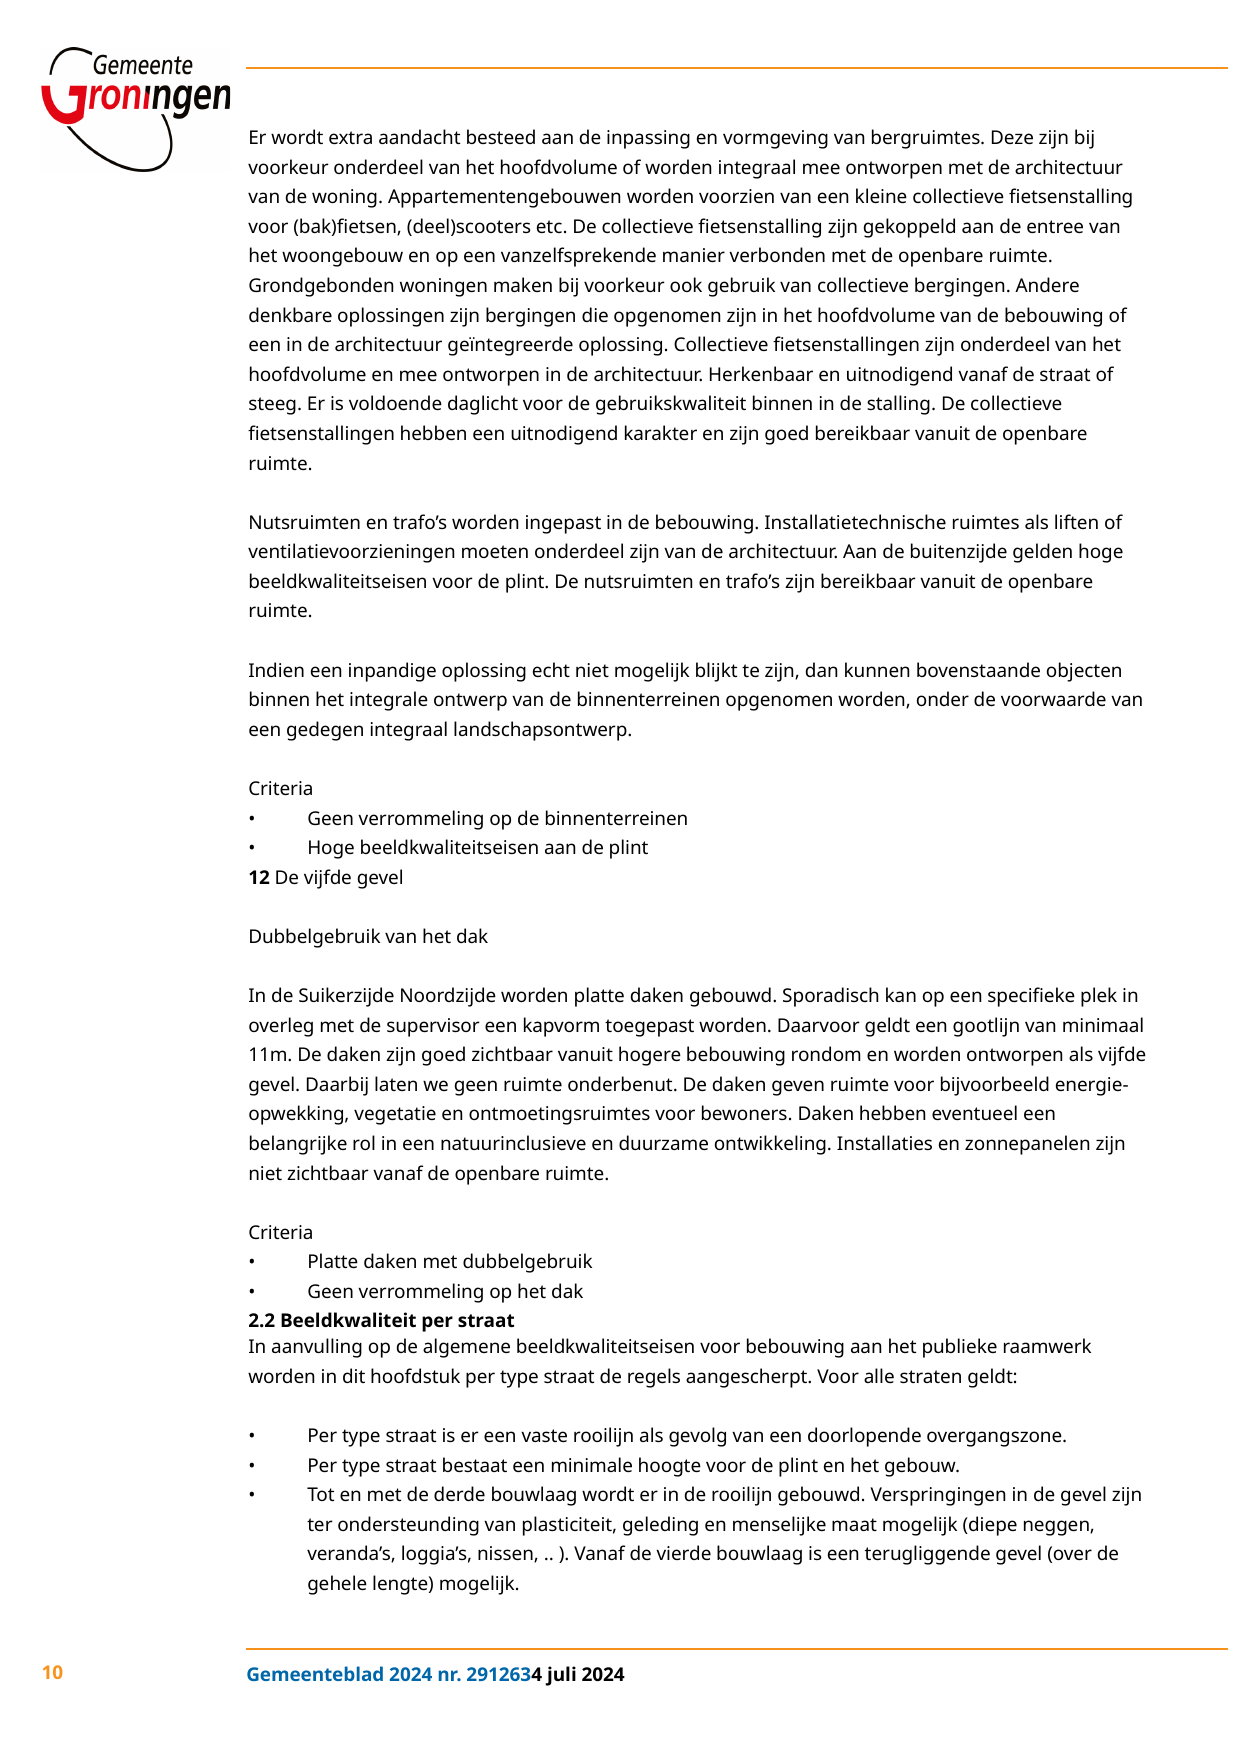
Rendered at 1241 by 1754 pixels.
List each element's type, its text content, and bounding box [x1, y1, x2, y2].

picture [41, 47, 231, 172]
text Dubbelgebruik van het dak [248, 923, 1152, 949]
list Platte daken met dubbelgebruik [248, 1248, 1152, 1274]
text In aanvulling op de algemene beeldkwaliteitseisen voor bebouwing aan het publieke raamwerk worden in dit hoofdstuk per type straat de regels aangescherpt. Voor alle straten geldt: [248, 1333, 1152, 1389]
text 12 De vijfde gevel [248, 864, 1152, 890]
text Nutsruimten en trafo’s worden ingepast in de bebouwing. Installatietechnische ruimtes als liften of ventilatievoorzieningen moeten onderdeel zijn van de architectuur. Aan de buitenzijde gelden hoge beeldkwaliteitseisen voor de plint. De nutsruimten en trafo’s zijn bereikbaar vanuit de openbare ruimte. [248, 509, 1152, 623]
text Indien een inpandige oplossing echt niet mogelijk blijkt te zijn, dan kunnen bovenstaande objecten binnen het integrale ontwerp van de binnenterreinen opgenomen worden, onder de voorwaarde van een gedegen integraal landschapsontwerp. [248, 657, 1152, 742]
list Hoge beeldkwaliteitseisen aan de plint [248, 834, 1152, 860]
list Per type straat is er een vaste rooilijn als gevolg van een doorlopende overgangszone. [248, 1422, 1152, 1448]
text Er wordt extra aandacht besteed aan de inpassing en vormgeving van bergruimtes. Deze zijn bij voorkeur onderdeel van het hoofdvolume of worden integraal mee ontworpen met de architectuur van de woning. Appartementengebouwen worden voorzien van een kleine collectieve fietsenstalling voor (bak)fietsen, (deel)scooters etc. De collectieve fietsenstalling zijn gekoppeld aan de entree van het woongebouw en op een vanzelfsprekende manier verbonden met de openbare ruimte. Grondgebonden woningen maken bij voorkeur ook gebruik van collectieve bergingen. Andere denkbare oplossingen zijn bergingen die opgenomen zijn in het hoofdvolume van de bebouwing of een in de architectuur geïntegreerde oplossing. Collectieve fietsenstallingen zijn onderdeel van het hoofdvolume en mee ontworpen in de architectuur. Herkenbaar en uitnodigend vanaf de straat of steeg. Er is voldoende daglicht voor de gebruikskwaliteit binnen in de stalling. De collectieve fietsenstallingen hebben een uitnodigend karakter en zijn goed bereikbaar vanuit de openbare ruimte. [248, 124, 1152, 476]
text In de Suikerzijde Noordzijde worden platte daken gebouwd. Sporadisch kan op een specifieke plek in overleg met de supervisor een kapvorm toegepast worden. Daarvoor geldt een gootlijn van minimaal 11m. De daken zijn goed zichtbaar vanuit hogere bebouwing rondom en worden ontworpen als vijfde gevel. Daarbij laten we geen ruimte onderbenut. De daken geven ruimte voor bijvoorbeeld energie-opwekking, vegetatie en ontmoetingsruimtes voor bewoners. Daken hebben eventueel een belangrijke rol in een natuurinclusieve en duurzame ontwikkeling. Installaties en zonnepanelen zijn niet zichtbaar vanaf de openbare ruimte. [248, 982, 1152, 1186]
text Criteria [248, 1219, 1152, 1245]
list Per type straat bestaat een minimale hoogte voor de plint en het gebouw. [248, 1452, 1152, 1477]
list Geen verrommeling op de binnenterreinen [248, 805, 1152, 831]
text 2.2 Beeldkwaliteit per straat [248, 1308, 1152, 1333]
list Geen verrommeling op het dak [248, 1278, 1152, 1304]
list Tot en met de derde bouwlaag wordt er in de rooilijn gebouwd. Verspringingen in de gevel zijn ter ondersteunding van plasticiteit, geleding en menselijke maat mogelijk (diepe neggen, veranda’s, loggia’s, nissen, .. ). Vanaf de vierde bouwlaag is een terugliggende gevel (over de gehele lengte) mogelijk. [248, 1481, 1152, 1596]
text Criteria [248, 775, 1152, 801]
